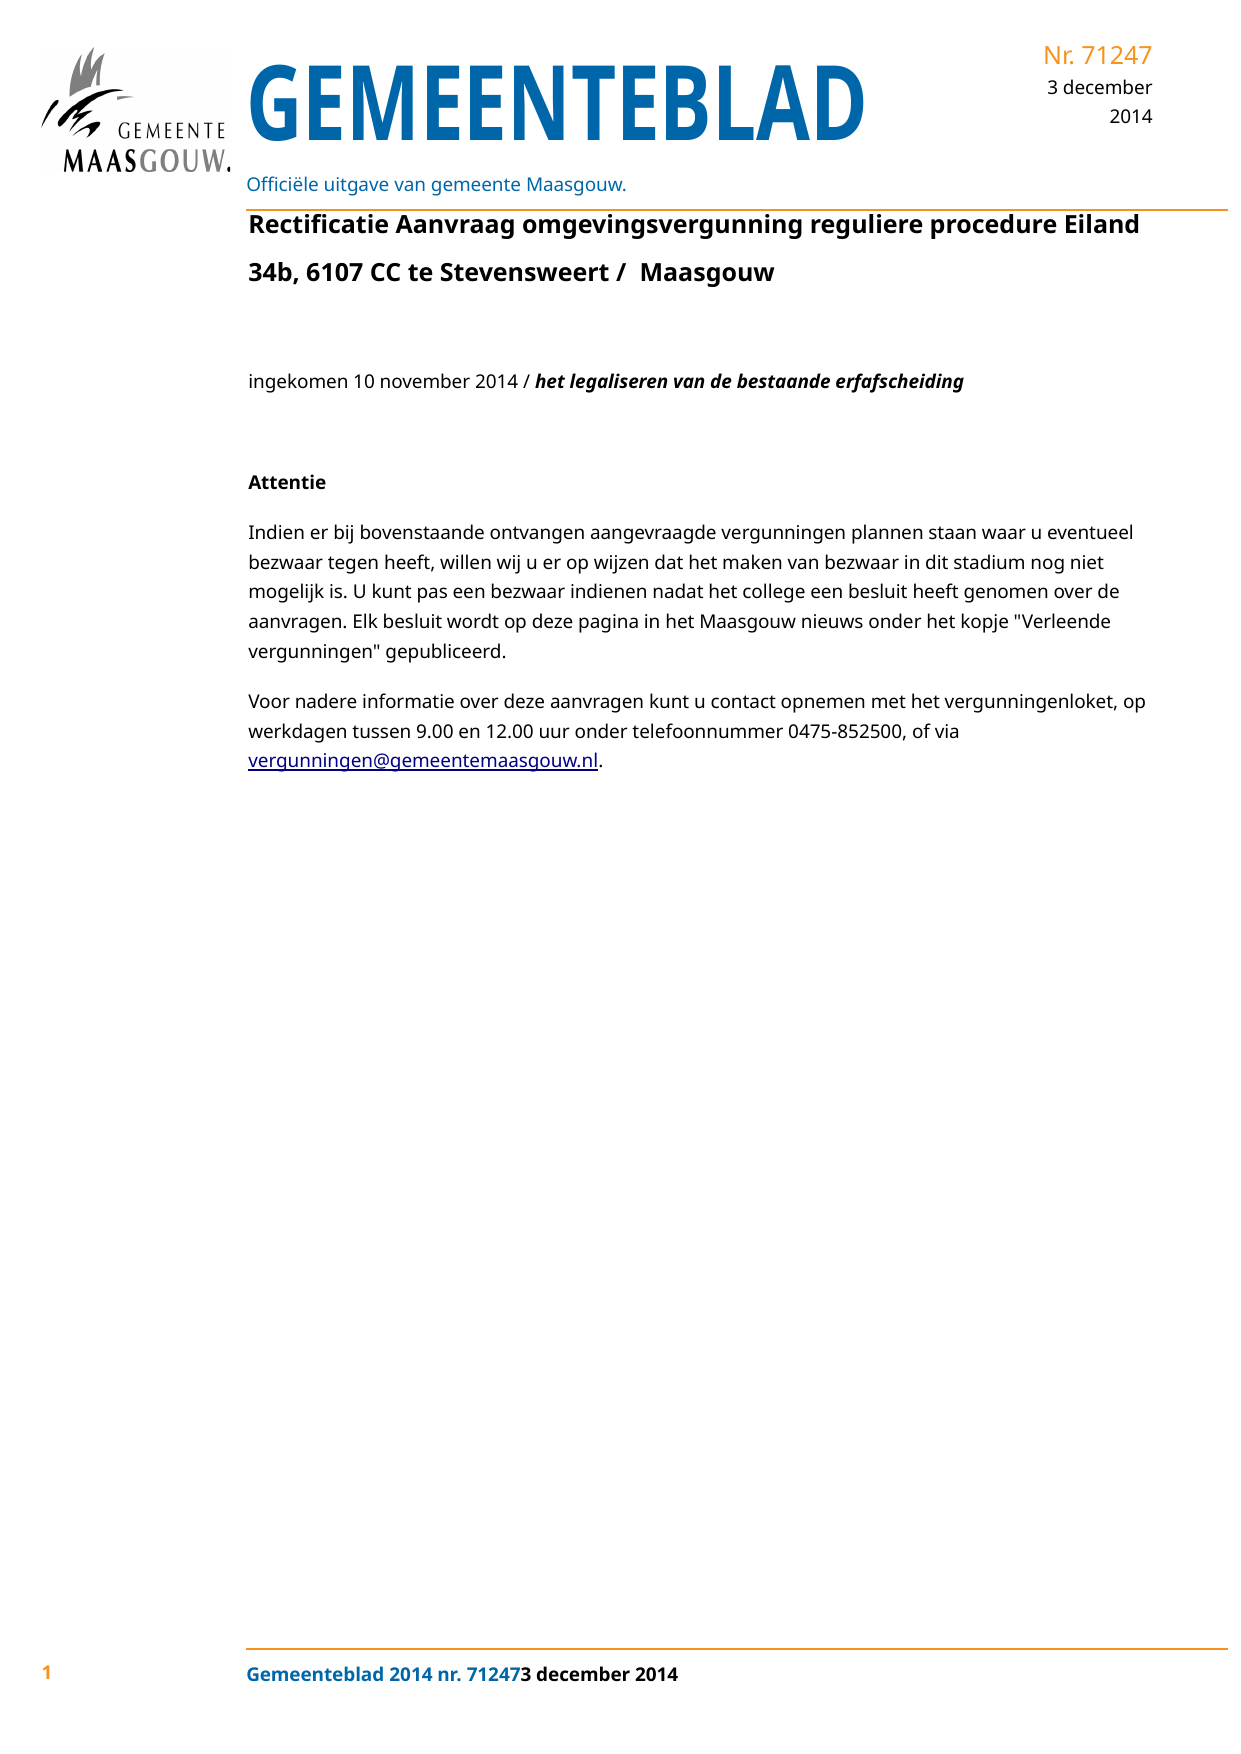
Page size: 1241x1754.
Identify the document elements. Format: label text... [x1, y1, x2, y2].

text ingekomen 10 november 2014 / het legaliseren van de bestaande erfafscheiding [248, 368, 1152, 394]
picture [41, 47, 231, 172]
text Rectificatie Aanvraag omgevingsvergunning reguliere procedure Eiland 34b, 6107 CC te Stevensweert / Maasgouw [248, 211, 1152, 288]
text Voor nadere informatie over deze aanvragen kunt u contact opnemen met het vergunningenloket, op werkdagen tussen 9.00 en 12.00 uur onder telefoonnummer 0475-852500, of via vergunningen@gemeentemaasgouw.nl. [248, 688, 1152, 773]
text Indien er bij bovenstaande ontvangen aangevraagde vergunningen plannen staan waar u eventueel bezwaar tegen heeft, willen wij u er op wijzen dat het maken van bezwaar in dit stadium nog niet mogelijk is. U kunt pas een bezwaar indienen nadat het college een besluit heeft genomen over de aanvragen. Elk besluit wordt op deze pagina in het Maasgouw nieuws onder het kopje "Verleende vergunningen" gepubliceerd. [248, 519, 1152, 664]
text Attentie [248, 469, 1152, 495]
